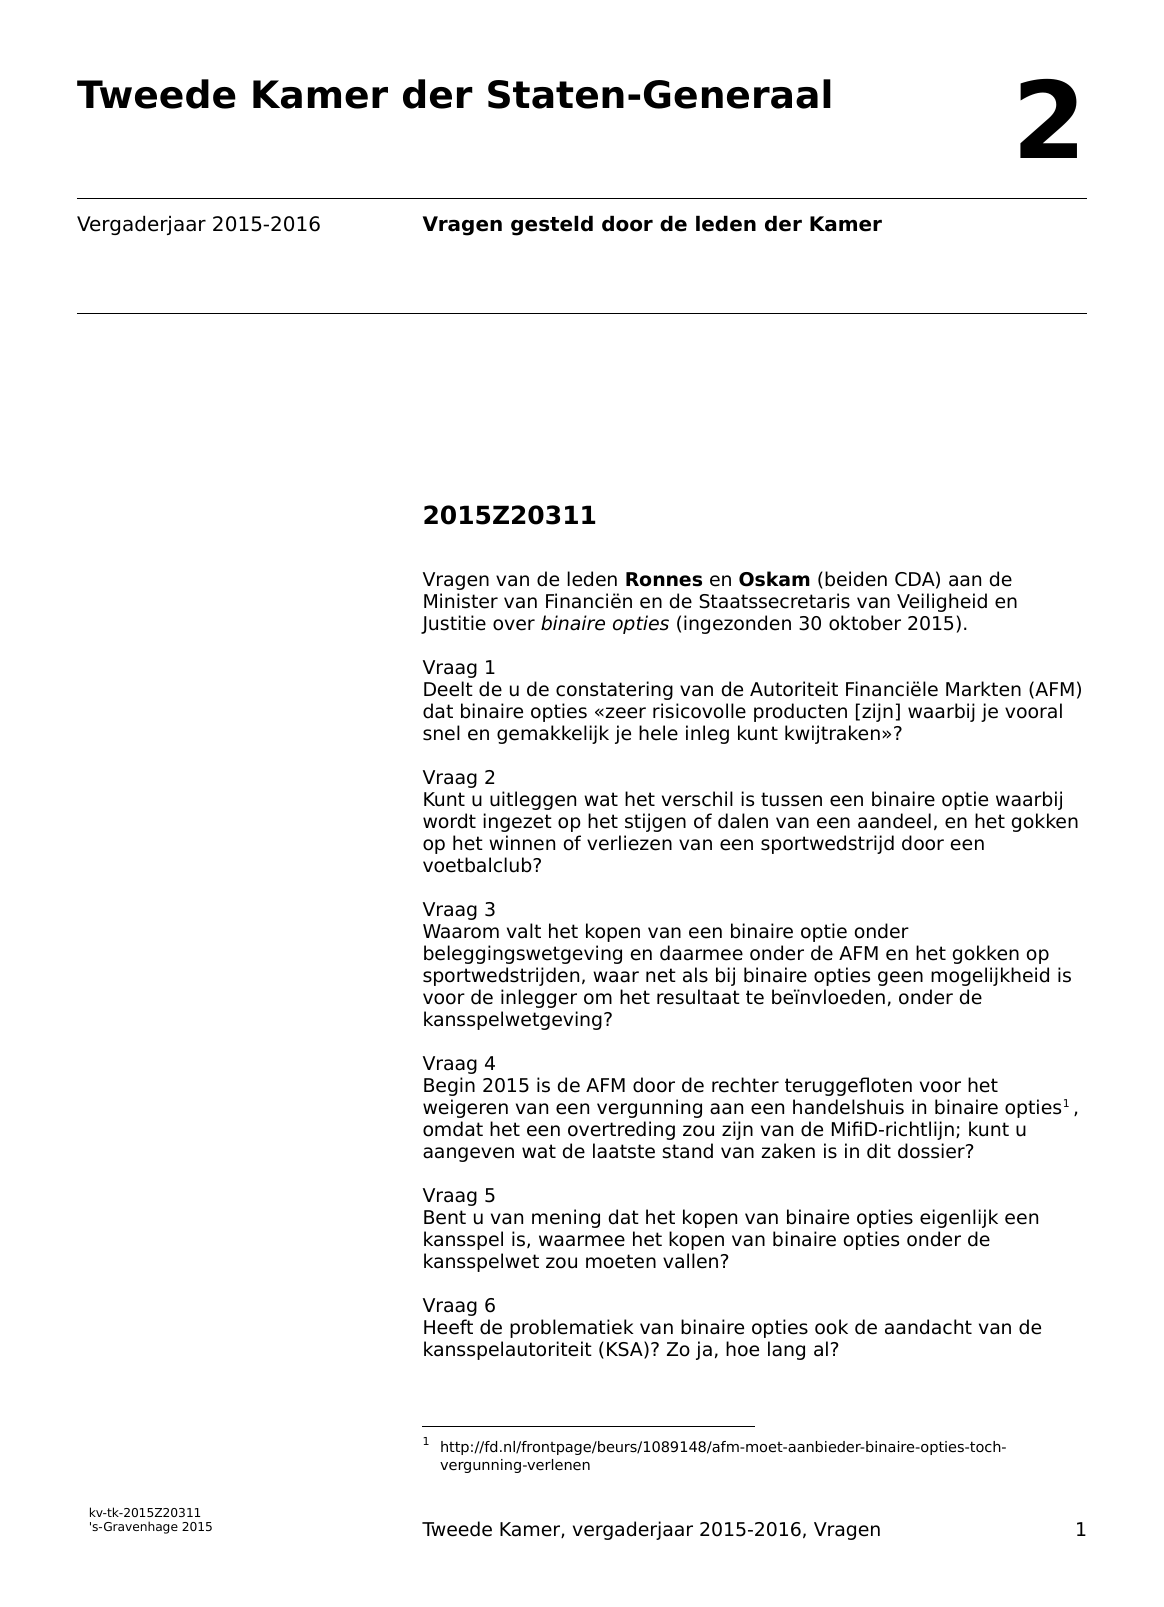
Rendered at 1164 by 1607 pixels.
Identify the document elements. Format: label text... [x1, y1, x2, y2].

text Deelt de u de constatering van de Autoriteit Financiële Markten (AFM) dat binaire opties «zeer risicovolle producten [zijn] waarbij je vooral snel en gemakkelijk je hele inleg kunt kwijtraken»? [422, 679, 1087, 745]
table_header 2 [886, 59, 1087, 198]
text kv-tk-2015Z20311 [88, 1506, 323, 1520]
text Vraag 2 [422, 767, 1087, 789]
text Vraag 5 [422, 1185, 1087, 1207]
text Kunt u uitleggen wat het verschil is tussen een binaire optie waarbij wordt ingezet op het stijgen of dalen van een aandeel, en het gokken op het winnen of verliezen van een sportwedstrijd door een voetbalclub? [422, 789, 1087, 877]
text 's-Gravenhage 2015 [88, 1520, 323, 1534]
text Vraag 3 [422, 899, 1087, 921]
table_cell Vragen gesteld door de leden der Kamer [422, 199, 1087, 313]
text Waarom valt het kopen van een binaire optie onder beleggingswetgeving en daarmee onder de AFM en het gokken op sportwedstrijden, waar net als bij binaire opties geen mogelijkheid is voor de inlegger om het resultaat te beïnvloeden, onder de kansspelwetgeving? [422, 921, 1087, 1031]
text Vraag 6 [422, 1295, 1087, 1317]
table_cell Vergaderjaar 2015-2016 [77, 199, 422, 313]
table_header Tweede Kamer der Staten-Generaal [77, 59, 886, 198]
text Bent u van mening dat het kopen van binaire opties eigenlijk een kansspel is, waarmee het kopen van binaire opties onder de kansspelwet zou moeten vallen? [422, 1207, 1087, 1273]
text Vraag 1 [422, 657, 1087, 679]
text Vraag 4 [422, 1053, 1087, 1075]
text http://fd.nl/frontpage/beurs/1089148/afm-moet-aanbieder-binaire-opties-toch-vergunning-verlenen [422, 1435, 1087, 1474]
text 2015Z20311 [422, 501, 1087, 531]
text Heeft de problematiek van binaire opties ook de aandacht van de kansspelautoriteit (KSA)? Zo ja, hoe lang al? [422, 1317, 1087, 1361]
text Vragen van de leden Ronnes en Oskam (beiden CDA) aan de Minister van Financiën en de Staatssecretaris van Veiligheid en Justitie over binaire opties (ingezonden 30 oktober 2015). [422, 569, 1087, 635]
text Begin 2015 is de AFM door de rechter teruggefloten voor het weigeren van een vergunning aan een handelshuis in binaire opties, omdat het een overtreding zou zijn van de MifiD-richtlijn; kunt u aangeven wat de laatste stand van zaken is in dit dossier? [422, 1075, 1087, 1163]
